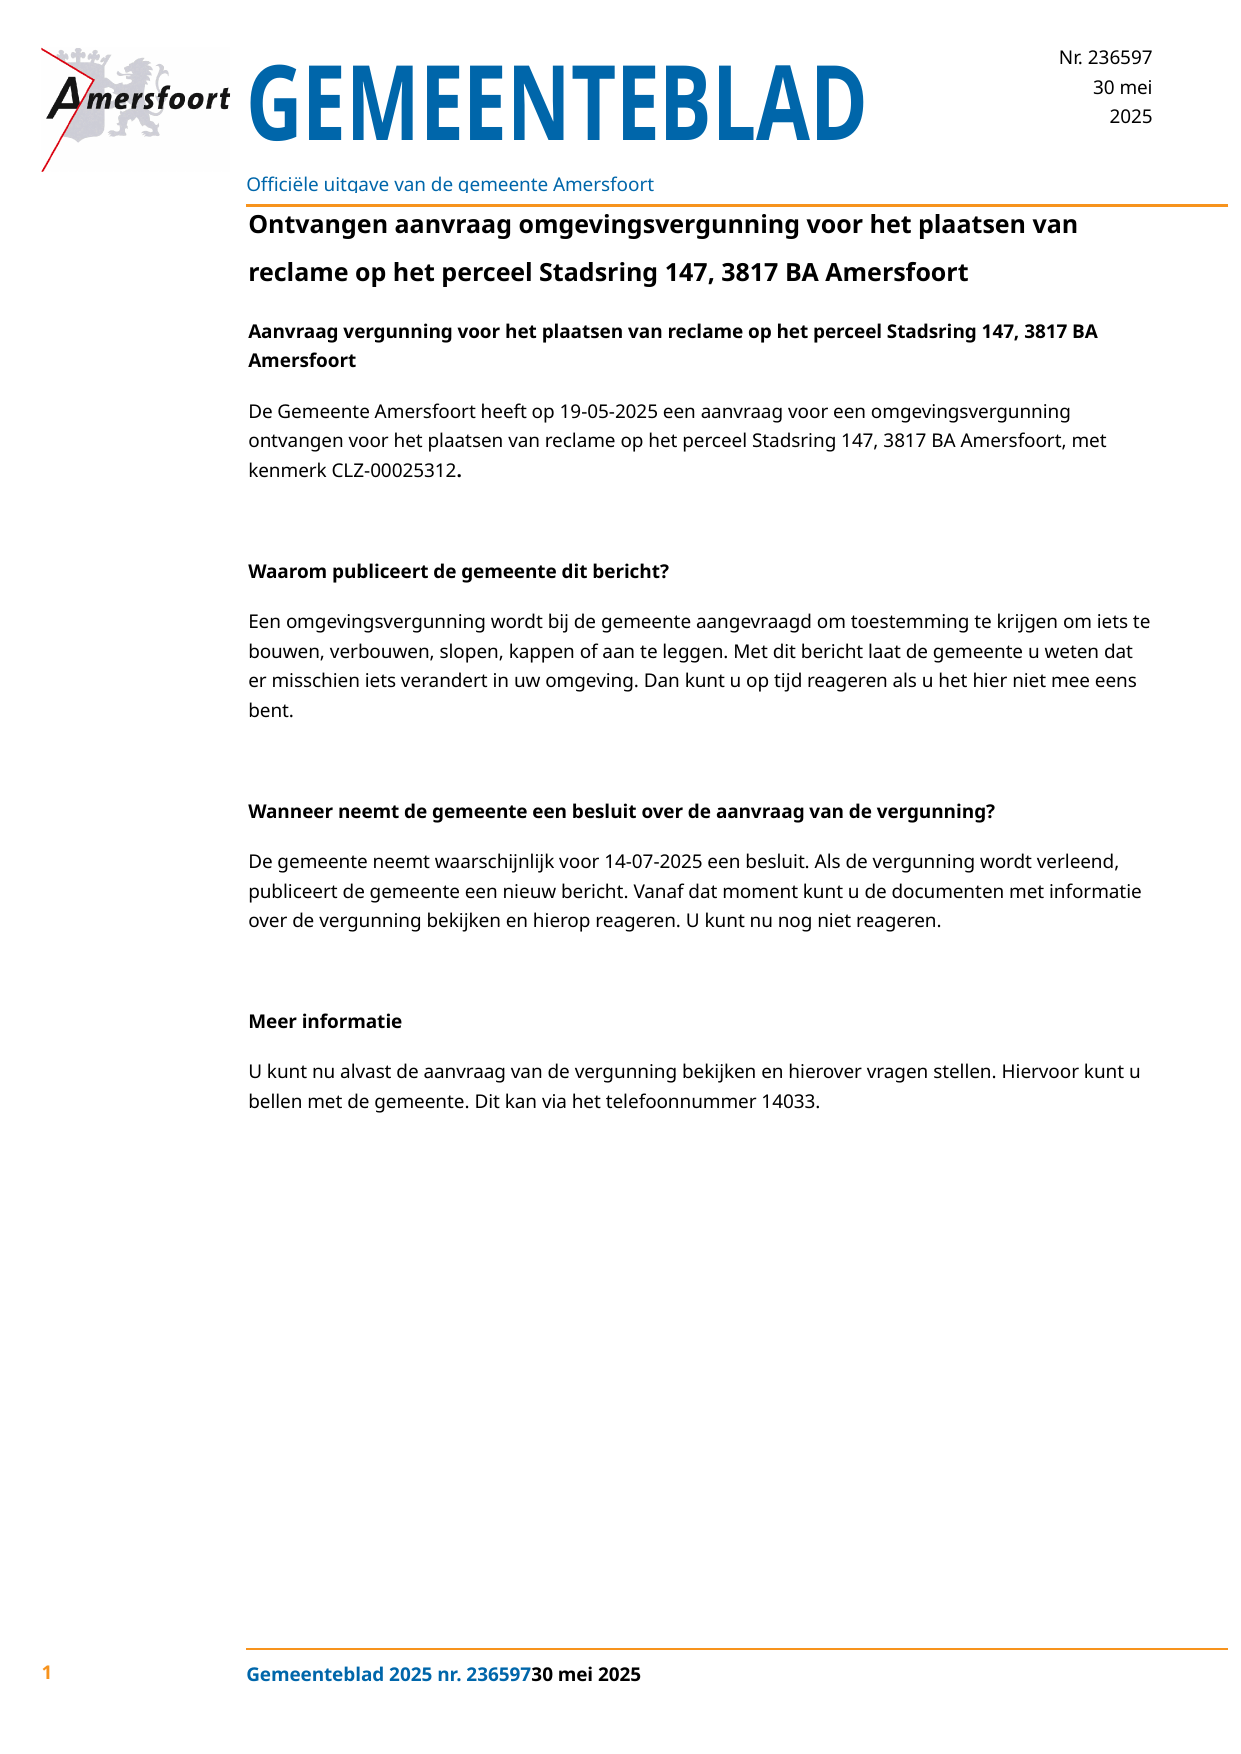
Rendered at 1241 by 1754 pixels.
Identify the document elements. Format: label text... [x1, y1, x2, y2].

text Meer informatie [248, 1008, 1152, 1034]
text Een omgevingsvergunning wordt bij de gemeente aangevraagd om toestemming te krijgen om iets te bouwen, verbouwen, slopen, kappen of aan te leggen. Met dit bericht laat de gemeente u weten dat er misschien iets verandert in uw omgeving. Dan kunt u op tijd reageren als u het hier niet mee eens bent. [248, 608, 1152, 723]
text De Gemeente Amersfoort heeft op 19-05-2025 een aanvraag voor een omgevingsvergunning ontvangen voor het plaatsen van reclame op het perceel Stadsring 147, 3817 BA Amersfoort, met kenmerk CLZ-00025312. [248, 398, 1152, 483]
text Ontvangen aanvraag omgevingsvergunning voor het plaatsen van reclame op het perceel Stadsring 147, 3817 BA Amersfoort [248, 207, 1152, 288]
text Wanneer neemt de gemeente een besluit over de aanvraag van de vergunning? [248, 798, 1152, 824]
text U kunt nu alvast de aanvraag van de vergunning bekijken en hierover vragen stellen. Hiervoor kunt u bellen met de gemeente. Dit kan via het telefoonnummer 14033. [248, 1059, 1152, 1114]
text Waarom publiceert de gemeente dit bericht? [248, 558, 1152, 584]
picture [41, 47, 231, 172]
text De gemeente neemt waarschijnlijk voor 14-07-2025 een besluit. Als de vergunning wordt verleend, publiceert de gemeente een nieuw bericht. Vanaf dat moment kunt u de documenten met informatie over de vergunning bekijken en hierop reageren. U kunt nu nog niet reageren. [248, 848, 1152, 933]
text Aanvraag vergunning voor het plaatsen van reclame op het perceel Stadsring 147, 3817 BA Amersfoort [248, 318, 1152, 373]
